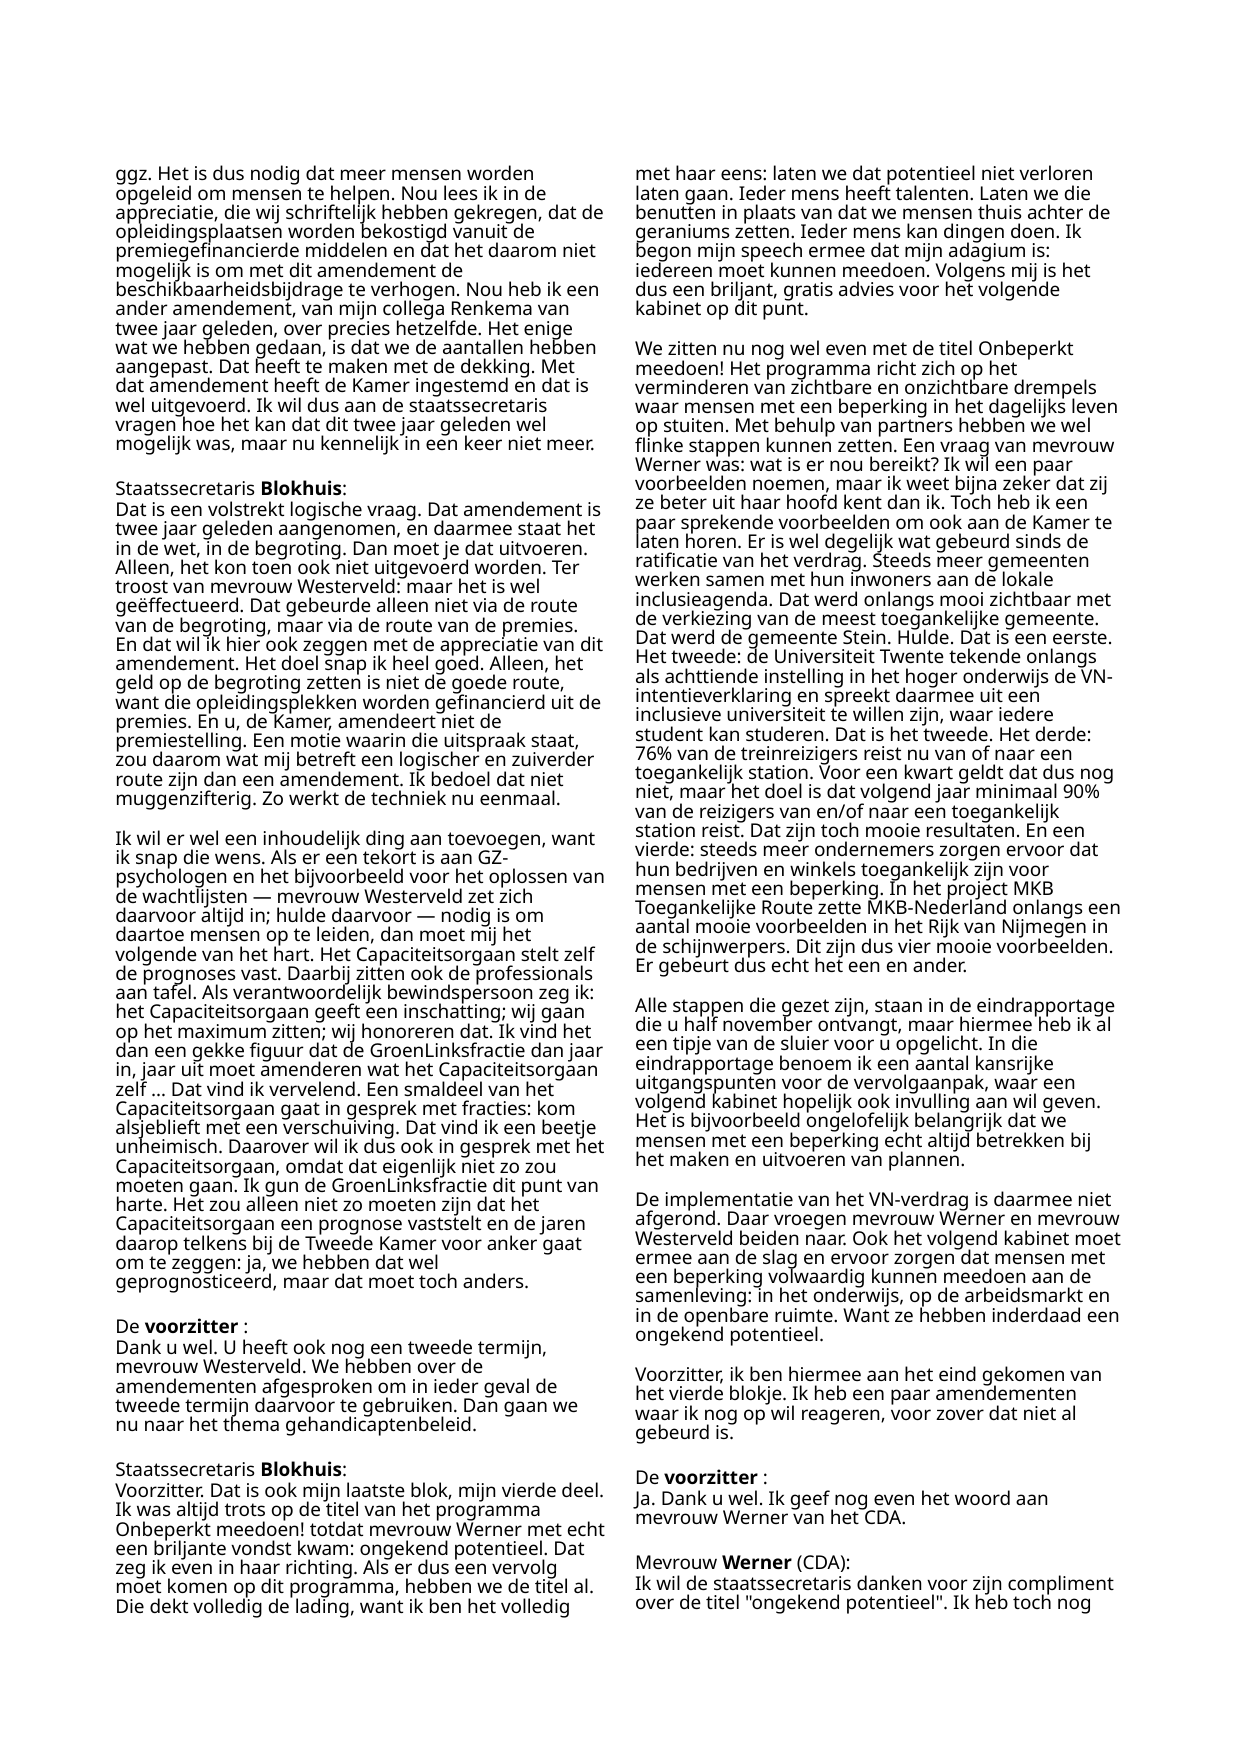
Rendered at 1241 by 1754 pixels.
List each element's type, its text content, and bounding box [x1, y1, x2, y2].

text Voorzitter. Dat is ook mijn laatste blok, mijn vierde deel. Ik was altijd trots op de titel van het programma Onbeperkt meedoen! totdat mevrouw Werner met echt een briljante vondst kwam: ongekend potentieel. Dat zeg ik even in haar richting. Als er dus een vervolg moet komen op dit programma, hebben we de titel al. Die dekt volledig de lading, want ik ben het volledig [115, 1482, 605, 1617]
text Staatssecretaris Blokhuis: [115, 1456, 605, 1482]
text De voorzitter : [115, 1313, 605, 1339]
text ggz. Het is dus nodig dat meer mensen worden opgeleid om mensen te helpen. Nou lees ik in de appreciatie, die wij schriftelijk hebben gekregen, dat de opleidingsplaatsen worden bekostigd vanuit de premiegefinancierde middelen en dat het daarom niet mogelijk is om met dit amendement de beschikbaarheidsbijdrage te verhogen. Nou heb ik een ander amendement, van mijn collega Renkema van twee jaar geleden, over precies hetzelfde. Het enige wat we hebben gedaan, is dat we de aantallen hebben aangepast. Dat heeft te maken met de dekking. Met dat amendement heeft de Kamer ingestemd en dat is wel uitgevoerd. Ik wil dus aan de staatssecretaris vragen hoe het kan dat dit twee jaar geleden wel mogelijk was, maar nu kennelijk in een keer niet meer. [115, 165, 605, 454]
text Voorzitter, ik ben hiermee aan het eind gekomen van het vierde blokje. Ik heb een paar amendementen waar ik nog op wil reageren, voor zover dat niet al gebeurd is. [635, 1366, 1125, 1443]
text Mevrouw Werner (CDA): [635, 1549, 1125, 1575]
text Ja. Dank u wel. Ik geef nog even het woord aan mevrouw Werner van het CDA. [635, 1489, 1125, 1528]
text De implementatie van het VN-verdrag is daarmee niet afgerond. Daar vroegen mevrouw Werner en mevrouw Westerveld beiden naar. Ook het volgend kabinet moet ermee aan de slag en ervoor zorgen dat mensen met een beperking volwaardig kunnen meedoen aan de samenleving: in het onderwijs, op de arbeidsmarkt en in de openbare ruimte. Want ze hebben inderdaad een ongekend potentieel. [635, 1191, 1125, 1345]
text De voorzitter : [635, 1464, 1125, 1489]
text Dat is een volstrekt logische vraag. Dat amendement is twee jaar geleden aangenomen, en daarmee staat het in de wet, in de begroting. Dan moet je dat uitvoeren. Alleen, het kon toen ook niet uitgevoerd worden. Ter troost van mevrouw Westerveld: maar het is wel geëffectueerd. Dat gebeurde alleen niet via de route van de begroting, maar via de route van de premies. En dat wil ik hier ook zeggen met de appreciatie van dit amendement. Het doel snap ik heel goed. Alleen, het geld op de begroting zetten is niet de goede route, want die opleidingsplekken worden gefinancierd uit de premies. En u, de Kamer, amendeert niet de premiestelling. Een motie waarin die uitspraak staat, zou daarom wat mij betreft een logischer en zuiverder route zijn dan een amendement. Ik bedoel dat niet muggenzifterig. Zo werkt de techniek nu eenmaal. [115, 501, 605, 809]
text Staatssecretaris Blokhuis: [115, 475, 605, 501]
text Alle stappen die gezet zijn, staan in de eindrapportage die u half november ontvangt, maar hiermee heb ik al een tipje van de sluier voor u opgelicht. In die eindrapportage benoem ik een aantal kansrijke uitgangspunten voor de vervolgaanpak, waar een volgend kabinet hopelijk ook invulling aan wil geven. Het is bijvoorbeeld ongelofelijk belangrijk dat we mensen met een beperking echt altijd betrekken bij het maken en uitvoeren van plannen. [635, 997, 1125, 1170]
text met haar eens: laten we dat potentieel niet verloren laten gaan. Ieder mens heeft talenten. Laten we die benutten in plaats van dat we mensen thuis achter de geraniums zetten. Ieder mens kan dingen doen. Ik begon mijn speech ermee dat mijn adagium is: iedereen moet kunnen meedoen. Volgens mij is het dus een briljant, gratis advies voor het volgende kabinet op dit punt. [635, 165, 1125, 319]
text Ik wil de staatssecretaris danken voor zijn compliment over de titel "ongekend potentieel". Ik heb toch nog [635, 1575, 1125, 1613]
text We zitten nu nog wel even met de titel Onbeperkt meedoen! Het programma richt zich op het verminderen van zichtbare en onzichtbare drempels waar mensen met een beperking in het dagelijks leven op stuiten. Met behulp van partners hebben we wel flinke stappen kunnen zetten. Een vraag van mevrouw Werner was: wat is er nou bereikt? Ik wil een paar voorbeelden noemen, maar ik weet bijna zeker dat zij ze beter uit haar hoofd kent dan ik. Toch heb ik een paar sprekende voorbeelden om ook aan de Kamer te laten horen. Er is wel degelijk wat gebeurd sinds de ratificatie van het verdrag. Steeds meer gemeenten werken samen met hun inwoners aan de lokale inclusieagenda. Dat werd onlangs mooi zichtbaar met de verkiezing van de meest toegankelijke gemeente. Dat werd de gemeente Stein. Hulde. Dat is een eerste. Het tweede: de Universiteit Twente tekende onlangs als achttiende instelling in het hoger onderwijs de VN-intentieverklaring en spreekt daarmee uit een inclusieve universiteit te willen zijn, waar iedere student kan studeren. Dat is het tweede. Het derde: 76% van de treinreizigers reist nu van of naar een toegankelijk station. Voor een kwart geldt dat dus nog niet, maar het doel is dat volgend jaar minimaal 90% van de reizigers van en/of naar een toegankelijk station reist. Dat zijn toch mooie resultaten. En een vierde: steeds meer ondernemers zorgen ervoor dat hun bedrijven en winkels toegankelijk zijn voor mensen met een beperking. In het project MKB Toegankelijke Route zette MKB-Nederland onlangs een aantal mooie voorbeelden in het Rijk van Nijmegen in de schijnwerpers. Dit zijn dus vier mooie voorbeelden. Er gebeurt dus echt het een en ander. [635, 340, 1125, 976]
text Ik wil er wel een inhoudelijk ding aan toevoegen, want ik snap die wens. Als er een tekort is aan GZ-psychologen en het bijvoorbeeld voor het oplossen van de wachtlijsten — mevrouw Westerveld zet zich daarvoor altijd in; hulde daarvoor — nodig is om daartoe mensen op te leiden, dan moet mij het volgende van het hart. Het Capaciteitsorgaan stelt zelf de prognoses vast. Daarbij zitten ook de professionals aan tafel. Als verantwoordelijk bewindspersoon zeg ik: het Capaciteitsorgaan geeft een inschatting; wij gaan op het maximum zitten; wij honoreren dat. Ik vind het dan een gekke figuur dat de GroenLinksfractie dan jaar in, jaar uit moet amenderen wat het Capaciteitsorgaan zelf … Dat vind ik vervelend. Een smaldeel van het Capaciteitsorgaan gaat in gesprek met fracties: kom alsjeblieft met een verschuiving. Dat vind ik een beetje unheimisch. Daarover wil ik dus ook in gesprek met het Capaciteitsorgaan, omdat dat eigenlijk niet zo zou moeten gaan. Ik gun de GroenLinksfractie dit punt van harte. Het zou alleen niet zo moeten zijn dat het Capaciteitsorgaan een prognose vaststelt en de jaren daarop telkens bij de Tweede Kamer voor anker gaat om te zeggen: ja, we hebben dat wel geprognosticeerd, maar dat moet toch anders. [115, 830, 605, 1292]
text Dank u wel. U heeft ook nog een tweede termijn, mevrouw Westerveld. We hebben over de amendementen afgesproken om in ieder geval de tweede termijn daarvoor te gebruiken. Dan gaan we nu naar het thema gehandicaptenbeleid. [115, 1339, 605, 1435]
